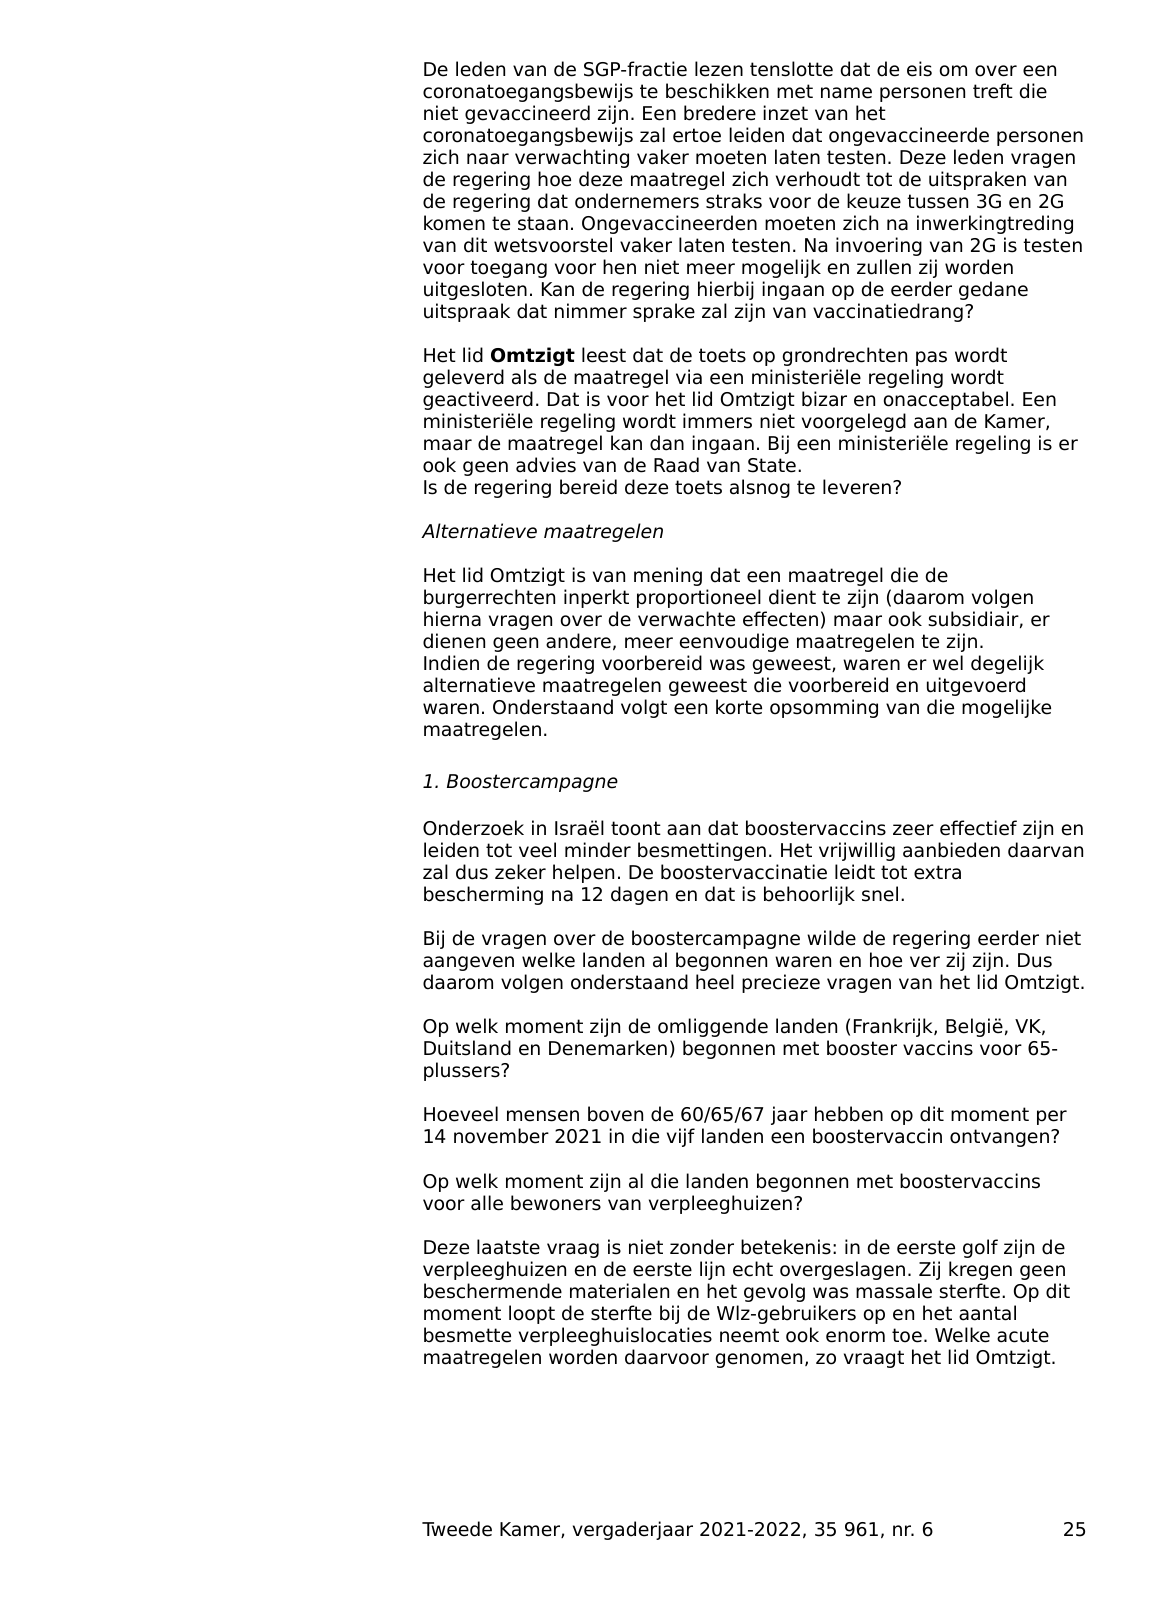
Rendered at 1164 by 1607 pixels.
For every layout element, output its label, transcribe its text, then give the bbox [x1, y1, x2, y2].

text Is de regering bereid deze toets alsnog te leveren? [422, 477, 1087, 499]
text Het lid Omtzigt leest dat de toets op grondrechten pas wordt geleverd als de maatregel via een ministeriële regeling wordt geactiveerd. Dat is voor het lid Omtzigt bizar en onacceptabel. Een ministeriële regeling wordt immers niet voorgelegd aan de Kamer, maar de maatregel kan dan ingaan. Bij een ministeriële regeling is er ook geen advies van de Raad van State. [422, 345, 1087, 477]
text Op welk moment zijn de omliggende landen (Frankrijk, België, VK, Duitsland en Denemarken) begonnen met booster vaccins voor 65-plussers? [422, 1016, 1087, 1082]
text Het lid Omtzigt is van mening dat een maatregel die de burgerrechten inperkt proportioneel dient te zijn (daarom volgen hierna vragen over de verwachte effecten) maar ook subsidiair, er dienen geen andere, meer eenvoudige maatregelen te zijn. [422, 565, 1087, 653]
text Onderzoek in Israël toont aan dat boostervaccins zeer effectief zijn en leiden tot veel minder besmettingen. Het vrijwillig aanbieden daarvan zal dus zeker helpen. De boostervaccinatie leidt tot extra bescherming na 12 dagen en dat is behoorlijk snel. [422, 818, 1087, 906]
text De leden van de SGP-fractie lezen tenslotte dat de eis om over een coronatoegangsbewijs te beschikken met name personen treft die niet gevaccineerd zijn. Een bredere inzet van het coronatoegangsbewijs zal ertoe leiden dat ongevaccineerde personen zich naar verwachting vaker moeten laten testen. Deze leden vragen de regering hoe deze maatregel zich verhoudt tot de uitspraken van de regering dat ondernemers straks voor de keuze tussen 3G en 2G komen te staan. Ongevaccineerden moeten zich na inwerkingtreding van dit wetsvoorstel vaker laten testen. Na invoering van 2G is testen voor toegang voor hen niet meer mogelijk en zullen zij worden uitgesloten. Kan de regering hierbij ingaan op de eerder gedane uitspraak dat nimmer sprake zal zijn van vaccinatiedrang? [422, 59, 1087, 323]
text Bij de vragen over de boostercampagne wilde de regering eerder niet aangeven welke landen al begonnen waren en hoe ver zij zijn. Dus daarom volgen onderstaand heel precieze vragen van het lid Omtzigt. [422, 928, 1087, 994]
subtitle Alternatieve maatregelen [422, 521, 1087, 543]
text Hoeveel mensen boven de 60/65/67 jaar hebben op dit moment per 14 november 2021 in die vijf landen een boostervaccin ontvangen? [422, 1104, 1087, 1148]
text Indien de regering voorbereid was geweest, waren er wel degelijk alternatieve maatregelen geweest die voorbereid en uitgevoerd waren. Onderstaand volgt een korte opsomming van die mogelijke maatregelen. [422, 653, 1087, 741]
text Op welk moment zijn al die landen begonnen met boostervaccins voor alle bewoners van verpleeghuizen? [422, 1171, 1087, 1214]
text Deze laatste vraag is niet zonder betekenis: in de eerste golf zijn de verpleeghuizen en de eerste lijn echt overgeslagen. Zij kregen geen beschermende materialen en het gevolg was massale sterfte. Op dit moment loopt de sterfte bij de Wlz-gebruikers op en het aantal besmette verpleeghuislocaties neemt ook enorm toe. Welke acute maatregelen worden daarvoor genomen, zo vraagt het lid Omtzigt. [422, 1237, 1087, 1368]
subtitle 1. Boostercampagne [422, 771, 1087, 793]
